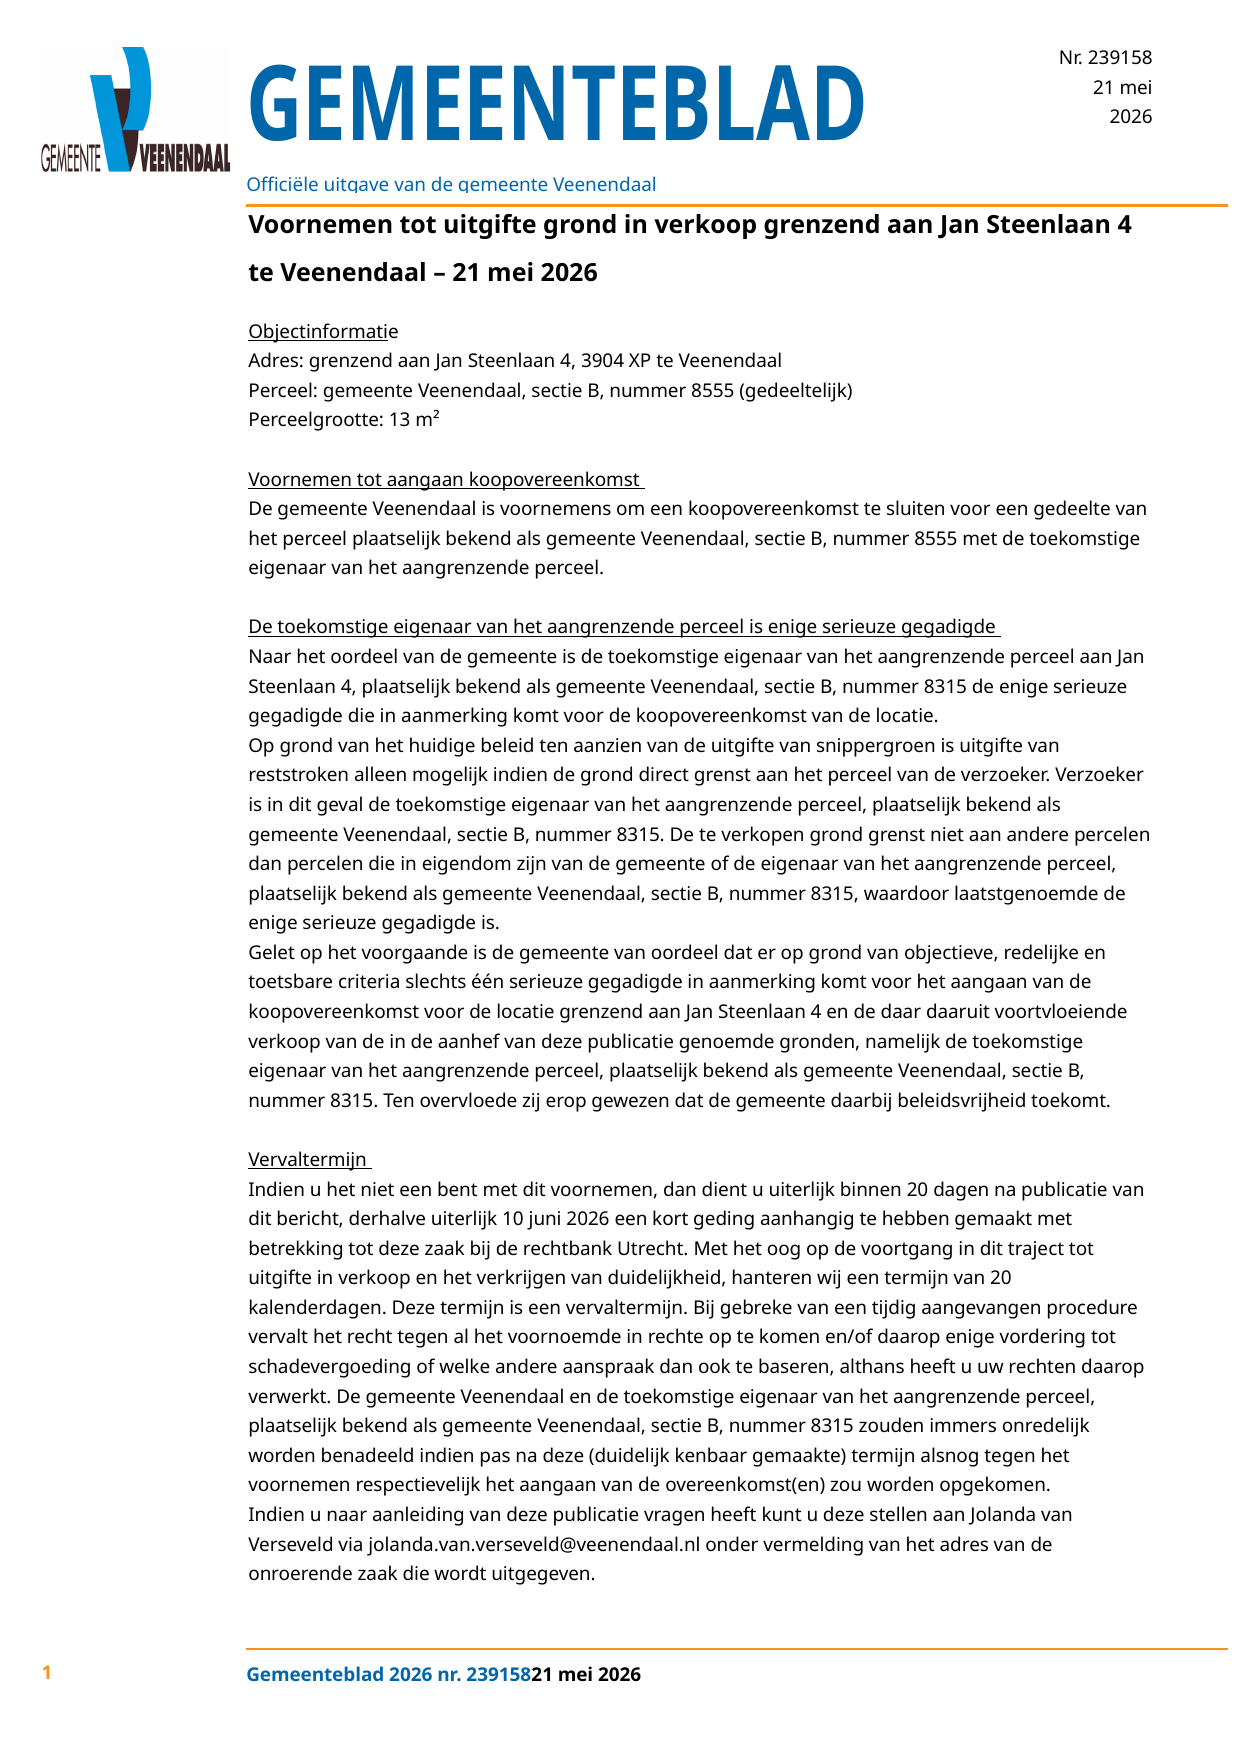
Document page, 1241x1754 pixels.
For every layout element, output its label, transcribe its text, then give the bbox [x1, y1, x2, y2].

text Voornemen tot uitgifte grond in verkoop grenzend aan Jan Steenlaan 4 te Veenendaal – 21 mei 2026 [248, 207, 1152, 288]
text Perceel: gemeente Veenendaal, sectie B, nummer 8555 (gedeeltelijk) [248, 377, 1152, 403]
text Voornemen tot aangaan koopovereenkomst [248, 466, 1152, 492]
text Indien u het niet een bent met dit voornemen, dan dient u uiterlijk binnen 20 dagen na publicatie van dit bericht, derhalve uiterlijk 10 juni 2026 een kort geding aanhangig te hebben gemaakt met betrekking tot deze zaak bij de rechtbank Utrecht. Met het oog op de voortgang in dit traject tot uitgifte in verkoop en het verkrijgen van duidelijkheid, hanteren wij een termijn van 20 kalenderdagen. Deze termijn is een vervaltermijn. Bij gebreke van een tijdig aangevangen procedure vervalt het recht tegen al het voornoemde in rechte op te komen en/of daarop enige vordering tot schadevergoeding of welke andere aanspraak dan ook te baseren, althans heeft u uw rechten daarop verwerkt. De gemeente Veenendaal en de toekomstige eigenaar van het aangrenzende perceel, plaatselijk bekend als gemeente Veenendaal, sectie B, nummer 8315 zouden immers onredelijk worden benadeeld indien pas na deze (duidelijk kenbaar gemaakte) termijn alsnog tegen het voornemen respectievelijk het aangaan van de overeenkomst(en) zou worden opgekomen. [248, 1176, 1152, 1497]
picture [123, 47, 231, 172]
text Op grond van het huidige beleid ten aanzien van de uitgifte van snippergroen is uitgifte van reststroken alleen mogelijk indien de grond direct grenst aan het perceel van de verzoeker. Verzoeker is in dit geval de toekomstige eigenaar van het aangrenzende perceel, plaatselijk bekend als gemeente Veenendaal, sectie B, nummer 8315. De te verkopen grond grenst niet aan andere percelen dan percelen die in eigendom zijn van de gemeente of de eigenaar van het aangrenzende perceel, plaatselijk bekend als gemeente Veenendaal, sectie B, nummer 8315, waardoor laatstgenoemde de enige serieuze gegadigde is. [248, 732, 1152, 935]
text De toekomstige eigenaar van het aangrenzende perceel is enige serieuze gegadigde [248, 614, 1152, 639]
text Adres: grenzend aan Jan Steenlaan 4, 3904 XP te Veenendaal [248, 347, 1152, 373]
text Gelet op het voorgaande is de gemeente van oordeel dat er op grond van objectieve, redelijke en toetsbare criteria slechts één serieuze gegadigde in aanmerking komt voor het aangaan van de koopovereenkomst voor de locatie grenzend aan Jan Steenlaan 4 en de daar daaruit voortvloeiende verkoop van de in de aanhef van deze publicatie genoemde gronden, namelijk de toekomstige eigenaar van het aangrenzende perceel, plaatselijk bekend als gemeente Veenendaal, sectie B, nummer 8315. Ten overvloede zij erop gewezen dat de gemeente daarbij beleidsvrijheid toekomt. [248, 939, 1152, 1113]
picture [41, 47, 130, 172]
text Perceelgrootte: 13 m² [248, 407, 1152, 432]
text Naar het oordeel van de gemeente is de toekomstige eigenaar van het aangrenzende perceel aan Jan Steenlaan 4, plaatselijk bekend als gemeente Veenendaal, sectie B, nummer 8315 de enige serieuze gegadigde die in aanmerking komt voor de koopovereenkomst van de locatie. [248, 643, 1152, 728]
text Objectinformatie [248, 318, 1152, 344]
text De gemeente Veenendaal is voornemens om een koopovereenkomst te sluiten voor een gedeelte van het perceel plaatselijk bekend als gemeente Veenendaal, sectie B, nummer 8555 met de toekomstige eigenaar van het aangrenzende perceel. [248, 495, 1152, 580]
text Indien u naar aanleiding van deze publicatie vragen heeft kunt u deze stellen aan Jolanda van Verseveld via jolanda.van.verseveld@veenendaal.nl onder vermelding van het adres van de onroerende zaak die wordt uitgegeven. [248, 1501, 1152, 1586]
text Vervaltermijn [248, 1146, 1152, 1172]
